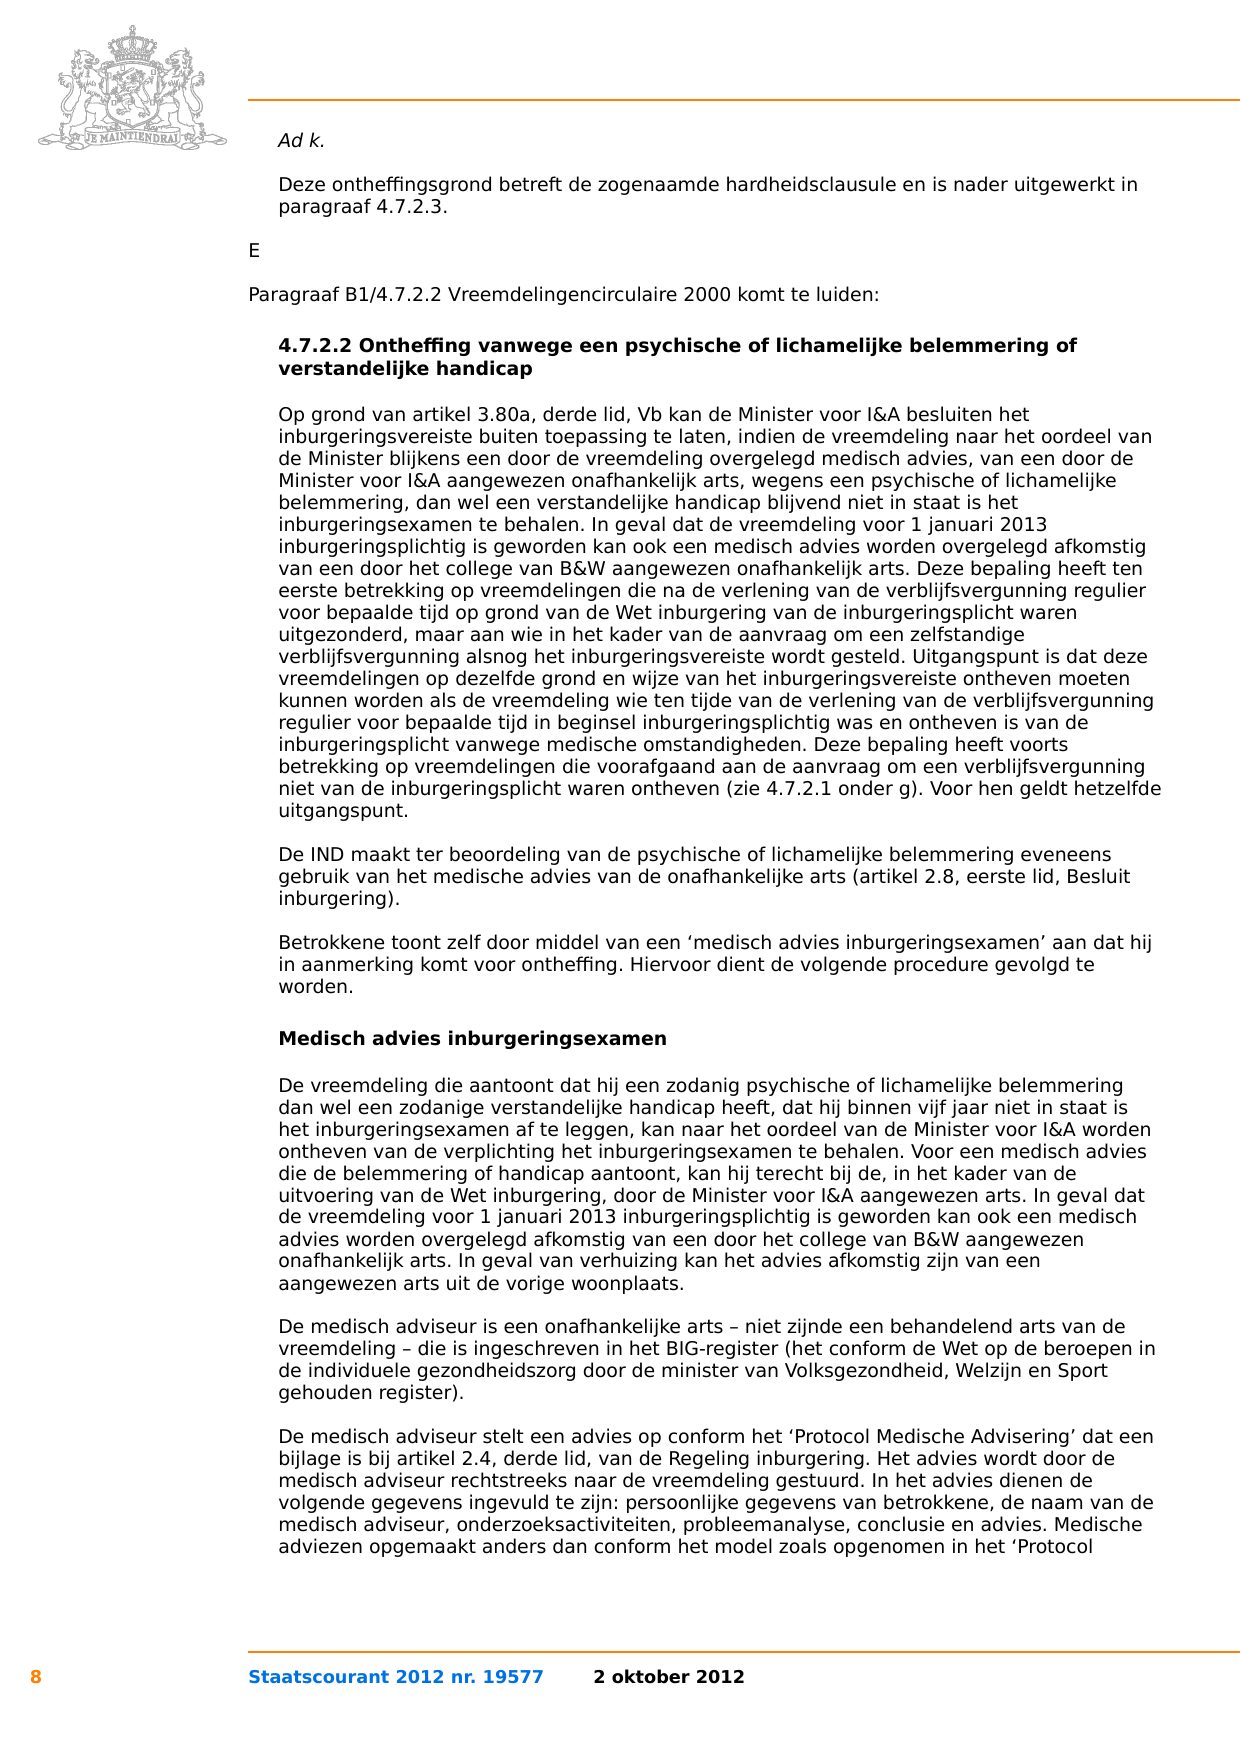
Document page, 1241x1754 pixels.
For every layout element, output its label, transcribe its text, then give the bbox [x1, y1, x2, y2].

picture [38, 25, 227, 150]
text De IND maakt ter beoordeling van de psychische of lichamelijke belemmering eveneens gebruik van het medische advies van de onafhankelijke arts (artikel 2.8, eerste lid, Besluit inburgering). [278, 844, 1163, 910]
text De vreemdeling die aantoont dat hij een zodanig psychische of lichamelijke belemmering dan wel een zodanige verstandelijke handicap heeft, dat hij binnen vijf jaar niet in staat is het inburgeringsexamen af te leggen, kan naar het oordeel van de Minister voor I&A worden ontheven van de verplichting het inburgeringsexamen te behalen. Voor een medisch advies die de belemmering of handicap aantoont, kan hij terecht bij de, in het kader van de uitvoering van de Wet inburgering, door de Minister voor I&A aangewezen arts. In geval dat de vreemdeling voor 1 januari 2013 inburgeringsplichtig is geworden kan ook een medisch advies worden overgelegd afkomstig van een door het college van B&W aangewezen onafhankelijk arts. In geval van verhuizing kan het advies afkomstig zijn van een aangewezen arts uit de vorige woonplaats. [278, 1074, 1163, 1294]
text De medisch adviseur is een onafhankelijke arts – niet zijnde een behandelend arts van de vreemdeling – die is ingeschreven in het BIG-register (het conform de Wet op de beroepen in de individuele gezondheidszorg door de minister van Volksgezondheid, Welzijn en Sport gehouden register). [278, 1316, 1163, 1404]
subtitle 4.7.2.2 Ontheffing vanwege een psychische of lichamelijke belemmering of verstandelijke handicap [278, 335, 1163, 379]
text Paragraaf B1/4.7.2.2 Vreemdelingencirculaire 2000 komt te luiden: [248, 283, 1163, 305]
text E [248, 239, 1163, 262]
text Op grond van artikel 3.80a, derde lid, Vb kan de Minister voor I&A besluiten het inburgeringsvereiste buiten toepassing te laten, indien de vreemdeling naar het oordeel van de Minister blijkens een door de vreemdeling overgelegd medisch advies, van een door de Minister voor I&A aangewezen onafhankelijk arts, wegens een psychische of lichamelijke belemmering, dan wel een verstandelijke handicap blijvend niet in staat is het inburgeringsexamen te behalen. In geval dat de vreemdeling voor 1 januari 2013 inburgeringsplichtig is geworden kan ook een medisch advies worden overgelegd afkomstig van een door het college van B&W aangewezen onafhankelijk arts. Deze bepaling heeft ten eerste betrekking op vreemdelingen die na de verlening van de verblijfsvergunning regulier voor bepaalde tijd op grond van de Wet inburgering van de inburgeringsplicht waren uitgezonderd, maar aan wie in het kader van de aanvraag om een zelfstandige verblijfsvergunning alsnog het inburgeringsvereiste wordt gesteld. Uitgangspunt is dat deze vreemdelingen op dezelfde grond en wijze van het inburgeringsvereiste ontheven moeten kunnen worden als de vreemdeling wie ten tijde van de verlening van de verblijfsvergunning regulier voor bepaalde tijd in beginsel inburgeringsplichtig was en ontheven is van de inburgeringsplicht vanwege medische omstandigheden. Deze bepaling heeft voorts betrekking op vreemdelingen die voorafgaand aan de aanvraag om een verblijfsvergunning niet van de inburgeringsplicht waren ontheven (zie 4.7.2.1 onder g). Voor hen geldt hetzelfde uitgangspunt. [278, 404, 1163, 822]
text Deze ontheffingsgrond betreft de zogenaamde hardheidsclausule en is nader uitgewerkt in paragraaf 4.7.2.3. [278, 174, 1163, 218]
subtitle Ad k. [278, 130, 1163, 152]
text De medisch adviseur stelt een advies op conform het ‘Protocol Medische Advisering’ dat een bijlage is bij artikel 2.4, derde lid, van de Regeling inburgering. Het advies wordt door de medisch adviseur rechtstreeks naar de vreemdeling gestuurd. In het advies dienen de volgende gegevens ingevuld te zijn: persoonlijke gegevens van betrokkene, de naam van de medisch adviseur, onderzoeksactiviteiten, probleemanalyse, conclusie en advies. Medische adviezen opgemaakt anders dan conform het model zoals opgenomen in het ‘Protocol [278, 1426, 1163, 1558]
subtitle Medisch advies inburgeringsexamen [278, 1028, 1163, 1049]
text Betrokkene toont zelf door middel van een ‘medisch advies inburgeringsexamen’ aan dat hij in aanmerking komt voor ontheffing. Hiervoor dient de volgende procedure gevolgd te worden. [278, 932, 1163, 998]
